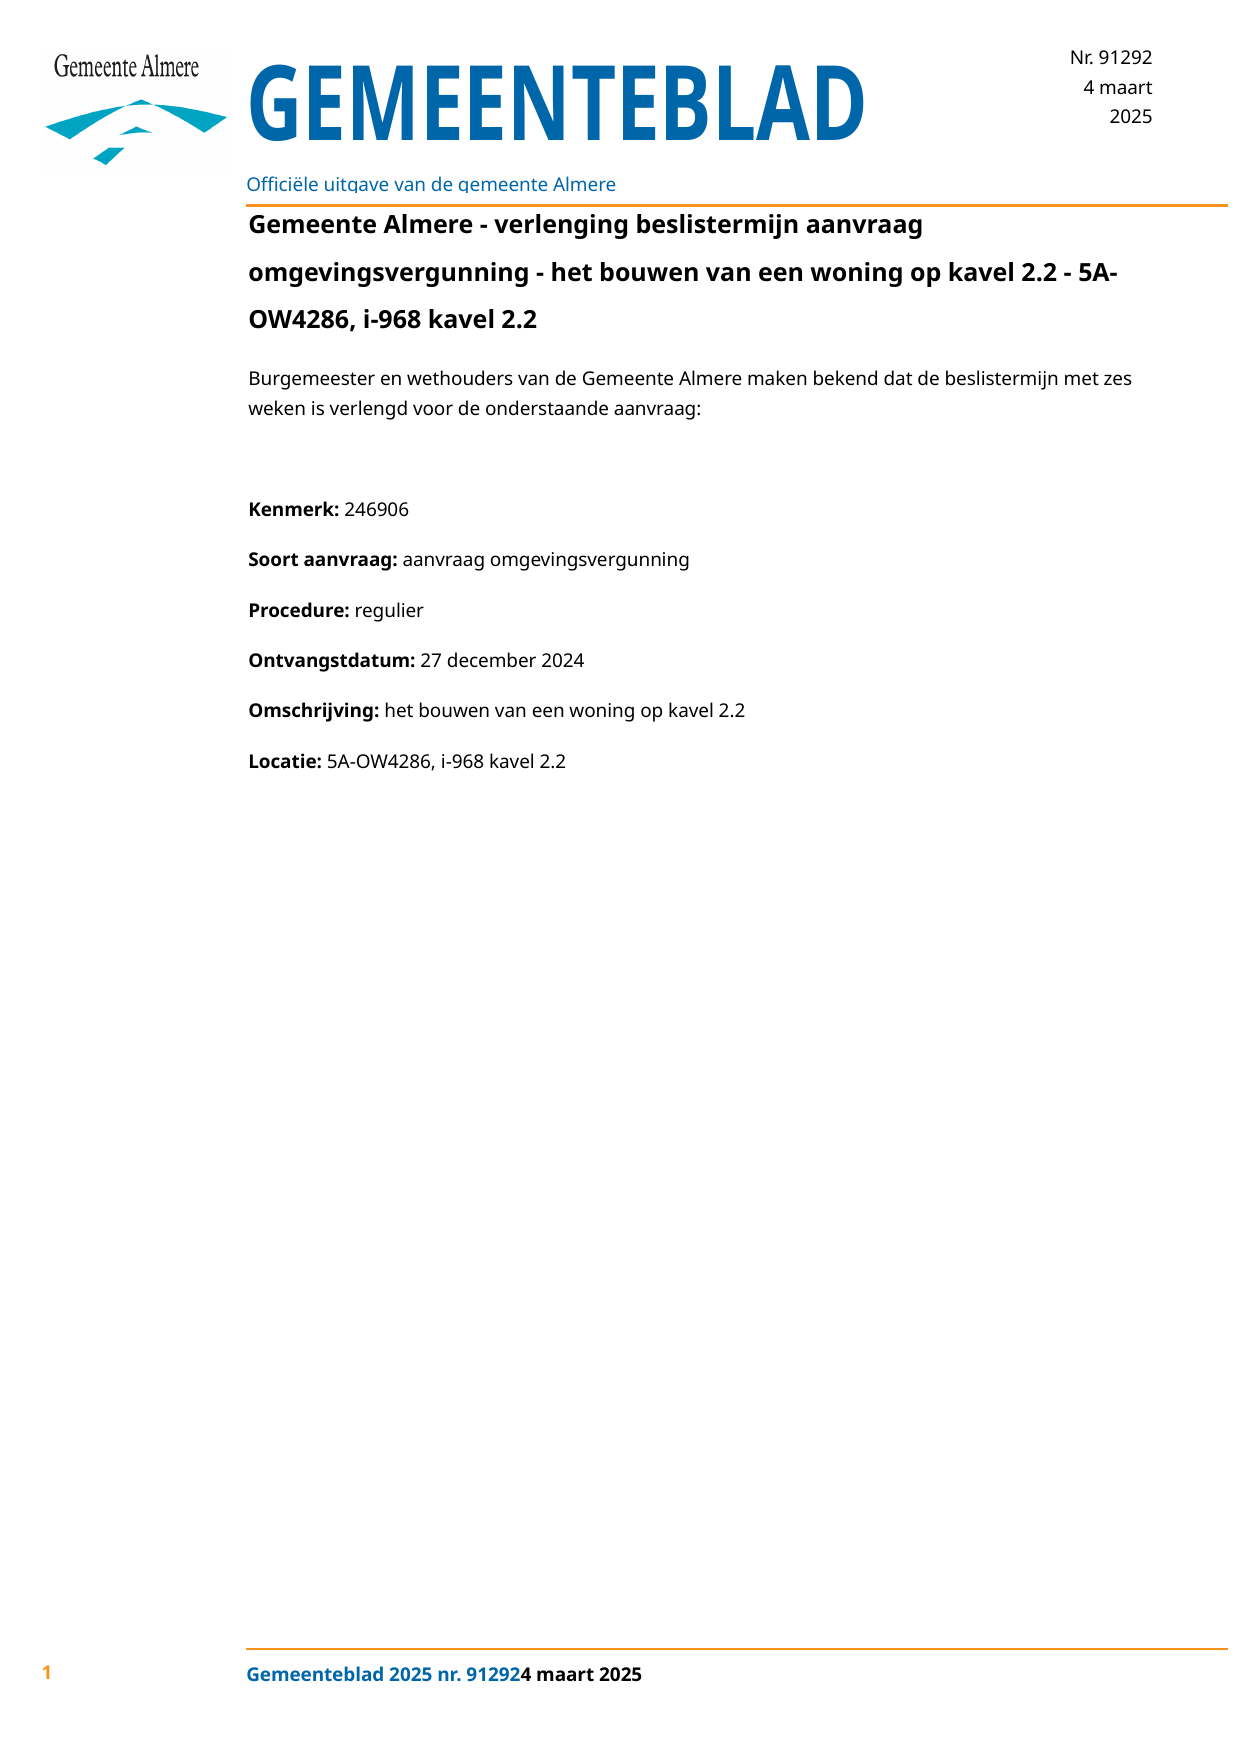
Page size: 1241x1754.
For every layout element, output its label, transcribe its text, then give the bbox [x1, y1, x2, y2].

text Procedure: regulier [248, 597, 1152, 622]
text Burgemeester en wethouders van de Gemeente Almere maken bekend dat de beslistermijn met zes weken is verlengd voor de onderstaande aanvraag: [248, 366, 1152, 421]
picture [41, 47, 231, 172]
text Gemeente Almere - verlenging beslistermijn aanvraag omgevingsvergunning - het bouwen van een woning op kavel 2.2 - 5A-OW4286, i-968 kavel 2.2 [248, 207, 1152, 336]
text Locatie: 5A-OW4286, i-968 kavel 2.2 [248, 748, 1152, 774]
text Soort aanvraag: aanvraag omgevingsvergunning [248, 546, 1152, 572]
text Ontvangstdatum: 27 december 2024 [248, 647, 1152, 673]
text Omschrijving: het bouwen van een woning op kavel 2.2 [248, 698, 1152, 723]
text Kenmerk: 246906 [248, 496, 1152, 522]
